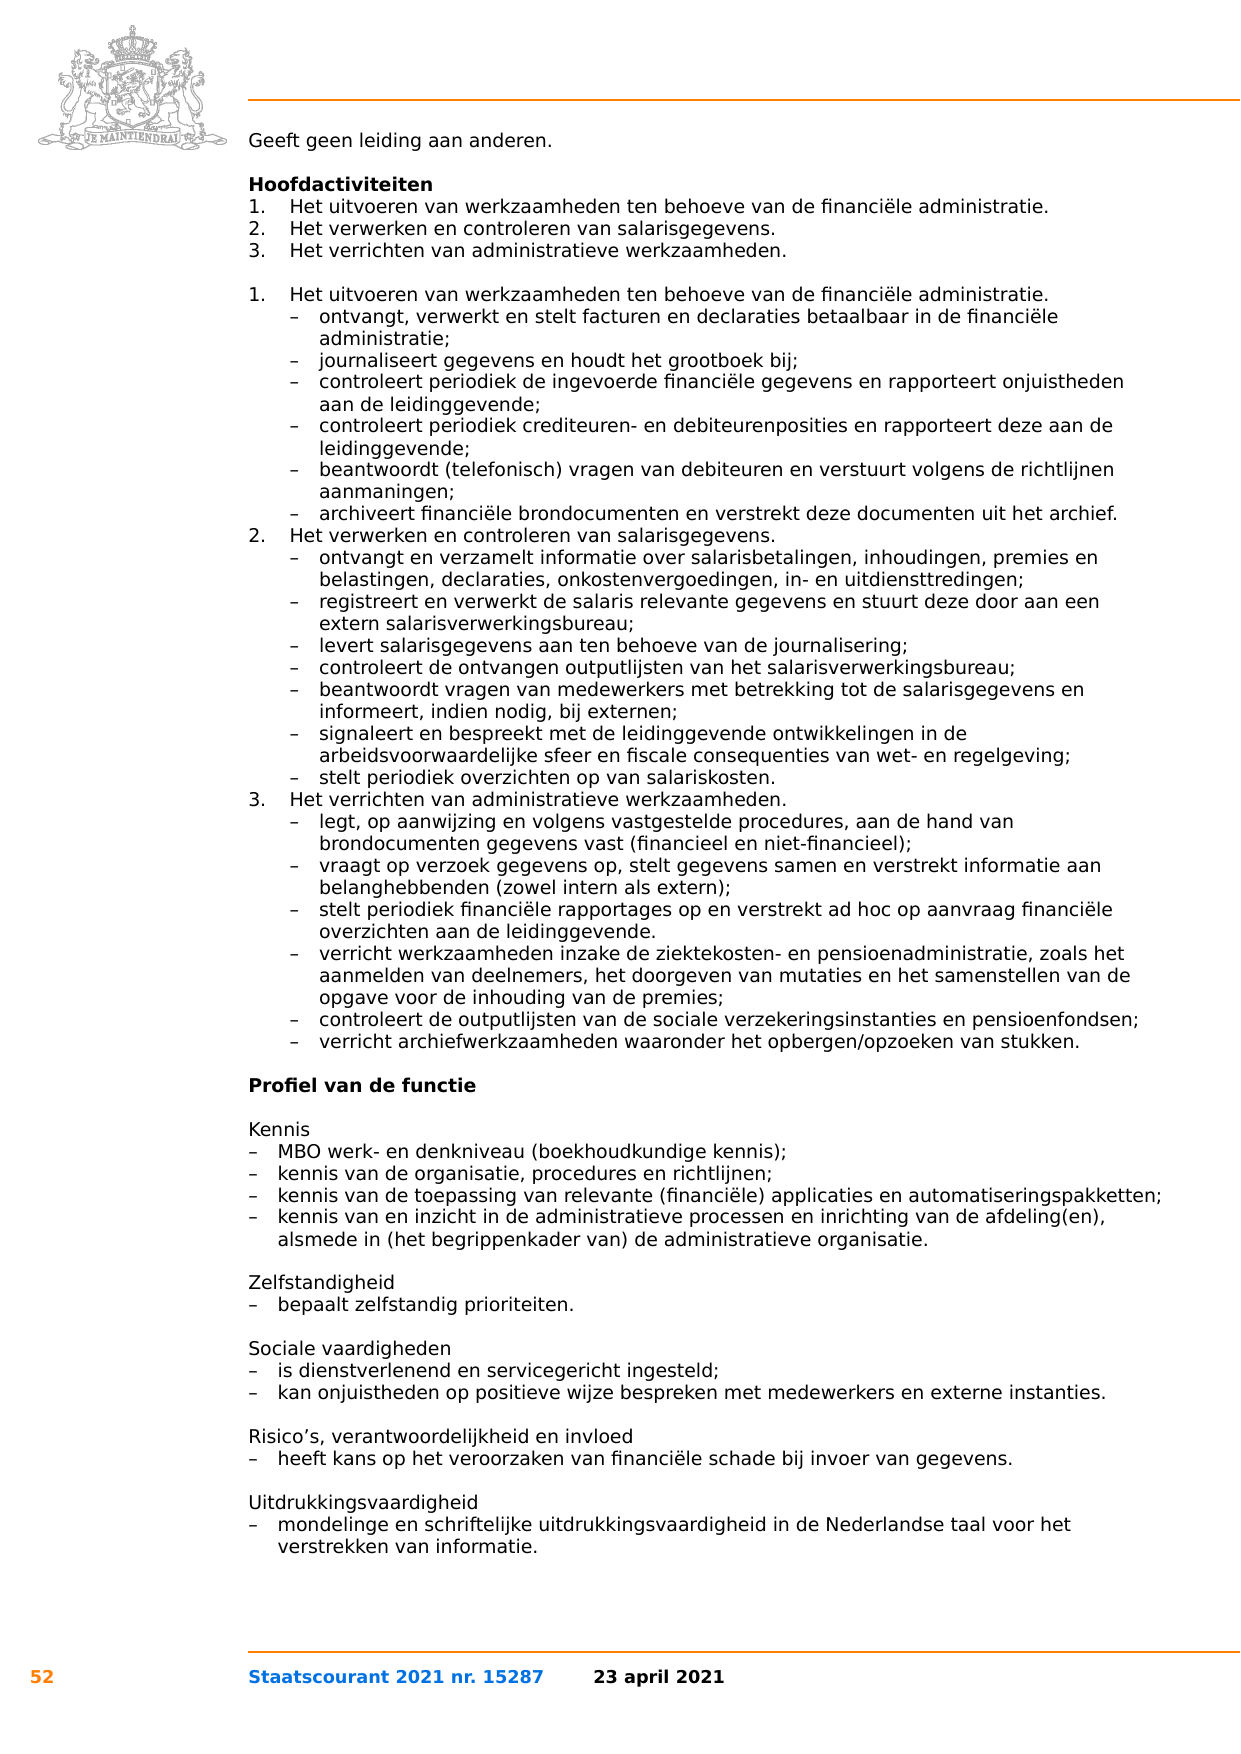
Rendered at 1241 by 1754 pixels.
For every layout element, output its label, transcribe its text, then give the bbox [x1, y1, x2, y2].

text Geeft geen leiding aan anderen. [248, 130, 1163, 152]
text – bepaalt zelfstandig prioriteiten. [248, 1294, 1163, 1316]
text – beantwoordt vragen van medewerkers met betrekking tot de salarisgegevens en informeert, indien nodig, bij externen; [289, 679, 1163, 723]
picture [38, 25, 227, 150]
text 2. Het verwerken en controleren van salarisgegevens. [248, 218, 1163, 240]
text – signaleert en bespreekt met de leidinggevende ontwikkelingen in de arbeidsvoorwaardelijke sfeer en fiscale consequenties van wet- en regelgeving; [289, 723, 1163, 767]
text – registreert en verwerkt de salaris relevante gegevens en stuurt deze door aan een extern salarisverwerkingsbureau; [289, 591, 1163, 635]
text 2. Het verwerken en controleren van salarisgegevens. [248, 525, 1163, 547]
text 1. Het uitvoeren van werkzaamheden ten behoeve van de financiële administratie. [248, 196, 1163, 218]
text – legt, op aanwijzing en volgens vastgestelde procedures, aan de hand van brondocumenten gegevens vast (financieel en niet-financieel); [289, 811, 1163, 855]
subtitle Uitdrukkingsvaardigheid [248, 1492, 1163, 1514]
text – is dienstverlenend en servicegericht ingesteld; [248, 1360, 1163, 1382]
text – journaliseert gegevens en houdt het grootboek bij; [289, 349, 1163, 371]
text 1. Het uitvoeren van werkzaamheden ten behoeve van de financiële administratie. [248, 283, 1163, 306]
subtitle Sociale vaardigheden [248, 1338, 1163, 1360]
subtitle Kennis [248, 1118, 1163, 1141]
text – kennis van de organisatie, procedures en richtlijnen; [248, 1162, 1163, 1184]
text – controleert periodiek crediteuren- en debiteurenposities en rapporteert deze aan de leidinggevende; [289, 415, 1163, 459]
text – archiveert financiële brondocumenten en verstrekt deze documenten uit het archief. [289, 503, 1163, 525]
text – controleert periodiek de ingevoerde financiële gegevens en rapporteert onjuistheden aan de leidinggevende; [289, 371, 1163, 415]
text – levert salarisgegevens aan ten behoeve van de journalisering; [289, 635, 1163, 657]
text – kennis van en inzicht in de administratieve processen en inrichting van de afdeling(en), alsmede in (het begrippenkader van) de administratieve organisatie. [248, 1206, 1163, 1250]
text – stelt periodiek financiële rapportages op en verstrekt ad hoc op aanvraag financiële overzichten aan de leidinggevende. [289, 899, 1163, 943]
subtitle Zelfstandigheid [248, 1272, 1163, 1294]
text – stelt periodiek overzichten op van salariskosten. [289, 767, 1163, 789]
subtitle Risico’s, verantwoordelijkheid en invloed [248, 1426, 1163, 1448]
text – beantwoordt (telefonisch) vragen van debiteuren en verstuurt volgens de richtlijnen aanmaningen; [289, 459, 1163, 503]
text – verricht archiefwerkzaamheden waaronder het opbergen/opzoeken van stukken. [289, 1031, 1163, 1053]
subtitle Hoofdactiviteiten [248, 174, 1163, 196]
text 3. Het verrichten van administratieve werkzaamheden. [248, 789, 1163, 811]
subtitle Profiel van de functie [248, 1075, 1163, 1097]
text – kennis van de toepassing van relevante (financiële) applicaties en automatiseringspakketten; [248, 1184, 1163, 1206]
text – heeft kans op het veroorzaken van financiële schade bij invoer van gegevens. [248, 1448, 1163, 1470]
text – vraagt op verzoek gegevens op, stelt gegevens samen en verstrekt informatie aan belanghebbenden (zowel intern als extern); [289, 855, 1163, 899]
text 3. Het verrichten van administratieve werkzaamheden. [248, 240, 1163, 262]
text – mondelinge en schriftelijke uitdrukkingsvaardigheid in de Nederlandse taal voor het verstrekken van informatie. [248, 1514, 1163, 1558]
text – ontvangt en verzamelt informatie over salarisbetalingen, inhoudingen, premies en belastingen, declaraties, onkostenvergoedingen, in- en uitdiensttredingen; [289, 547, 1163, 591]
text – kan onjuistheden op positieve wijze bespreken met medewerkers en externe instanties. [248, 1382, 1163, 1404]
text – controleert de ontvangen outputlijsten van het salarisverwerkingsbureau; [289, 657, 1163, 679]
text – controleert de outputlijsten van de sociale verzekeringsinstanties en pensioenfondsen; [289, 1009, 1163, 1031]
text – ontvangt, verwerkt en stelt facturen en declaraties betaalbaar in de financiële administratie; [289, 306, 1163, 349]
text – verricht werkzaamheden inzake de ziektekosten- en pensioenadministratie, zoals het aanmelden van deelnemers, het doorgeven van mutaties en het samenstellen van de opgave voor de inhouding van de premies; [289, 943, 1163, 1009]
text – MBO werk- en denkniveau (boekhoudkundige kennis); [248, 1141, 1163, 1162]
